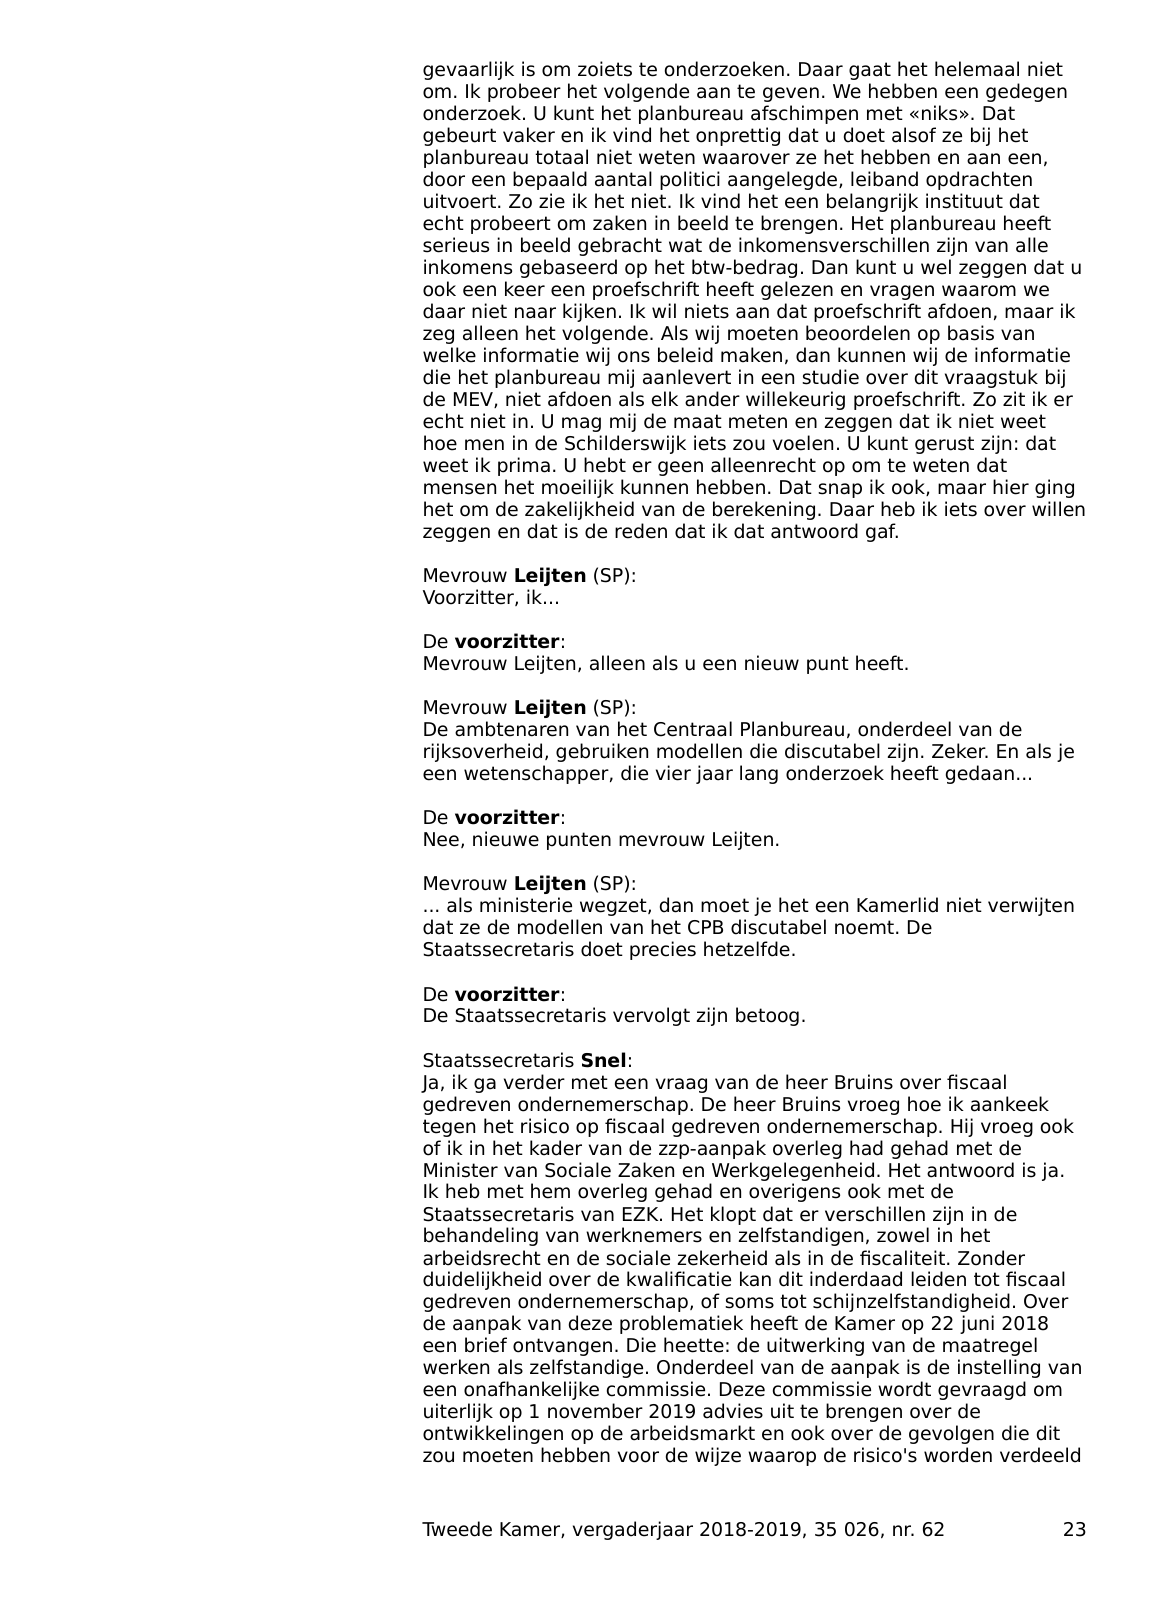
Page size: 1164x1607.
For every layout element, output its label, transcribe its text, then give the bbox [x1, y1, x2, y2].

text De ambtenaren van het Centraal Planbureau, onderdeel van de rijksoverheid, gebruiken modellen die discutabel zijn. Zeker. En als je een wetenschapper, die vier jaar lang onderzoek heeft gedaan... [422, 719, 1087, 785]
text De voorzitter: [422, 631, 1087, 653]
text Mevrouw Leijten (SP): [422, 697, 1087, 719]
text De Staatssecretaris vervolgt zijn betoog. [422, 1005, 1087, 1027]
text ... als ministerie wegzet, dan moet je het een Kamerlid niet verwijten dat ze de modellen van het CPB discutabel noemt. De Staatssecretaris doet precies hetzelfde. [422, 895, 1087, 961]
text Mevrouw Leijten (SP): [422, 873, 1087, 895]
text Nee, nieuwe punten mevrouw Leijten. [422, 829, 1087, 851]
text Mevrouw Leijten (SP): [422, 565, 1087, 587]
text Mevrouw Leijten, alleen als u een nieuw punt heeft. [422, 653, 1087, 675]
text De voorzitter: [422, 983, 1087, 1005]
text Ja, ik ga verder met een vraag van de heer Bruins over fiscaal gedreven ondernemerschap. De heer Bruins vroeg hoe ik aankeek tegen het risico op fiscaal gedreven ondernemerschap. Hij vroeg ook of ik in het kader van de zzp-aanpak overleg had gehad met de Minister van Sociale Zaken en Werkgelegenheid. Het antwoord is ja. Ik heb met hem overleg gehad en overigens ook met de Staatssecretaris van EZK. Het klopt dat er verschillen zijn in de behandeling van werknemers en zelfstandigen, zowel in het arbeidsrecht en de sociale zekerheid als in de fiscaliteit. Zonder duidelijkheid over de kwalificatie kan dit inderdaad leiden tot fiscaal gedreven ondernemerschap, of soms tot schijnzelfstandigheid. Over de aanpak van deze problematiek heeft de Kamer op 22 juni 2018 een brief ontvangen. Die heette: de uitwerking van de maatregel werken als zelfstandige. Onderdeel van de aanpak is de instelling van een onafhankelijke commissie. Deze commissie wordt gevraagd om uiterlijk op 1 november 2019 advies uit te brengen over de ontwikkelingen op de arbeidsmarkt en ook over de gevolgen die dit zou moeten hebben voor de wijze waarop de risico's worden verdeeld [422, 1072, 1087, 1467]
text Voorzitter, ik... [422, 587, 1087, 609]
text De voorzitter: [422, 807, 1087, 829]
text Staatssecretaris Snel: [422, 1049, 1087, 1072]
text gevaarlijk is om zoiets te onderzoeken. Daar gaat het helemaal niet om. Ik probeer het volgende aan te geven. We hebben een gedegen onderzoek. U kunt het planbureau afschimpen met «niks». Dat gebeurt vaker en ik vind het onprettig dat u doet alsof ze bij het planbureau totaal niet weten waarover ze het hebben en aan een, door een bepaald aantal politici aangelegde, leiband opdrachten uitvoert. Zo zie ik het niet. Ik vind het een belangrijk instituut dat echt probeert om zaken in beeld te brengen. Het planbureau heeft serieus in beeld gebracht wat de inkomensverschillen zijn van alle inkomens gebaseerd op het btw-bedrag. Dan kunt u wel zeggen dat u ook een keer een proefschrift heeft gelezen en vragen waarom we daar niet naar kijken. Ik wil niets aan dat proefschrift afdoen, maar ik zeg alleen het volgende. Als wij moeten beoordelen op basis van welke informatie wij ons beleid maken, dan kunnen wij de informatie die het planbureau mij aanlevert in een studie over dit vraagstuk bij de MEV, niet afdoen als elk ander willekeurig proefschrift. Zo zit ik er echt niet in. U mag mij de maat meten en zeggen dat ik niet weet hoe men in de Schilderswijk iets zou voelen. U kunt gerust zijn: dat weet ik prima. U hebt er geen alleenrecht op om te weten dat mensen het moeilijk kunnen hebben. Dat snap ik ook, maar hier ging het om de zakelijkheid van de berekening. Daar heb ik iets over willen zeggen en dat is de reden dat ik dat antwoord gaf. [422, 59, 1087, 543]
